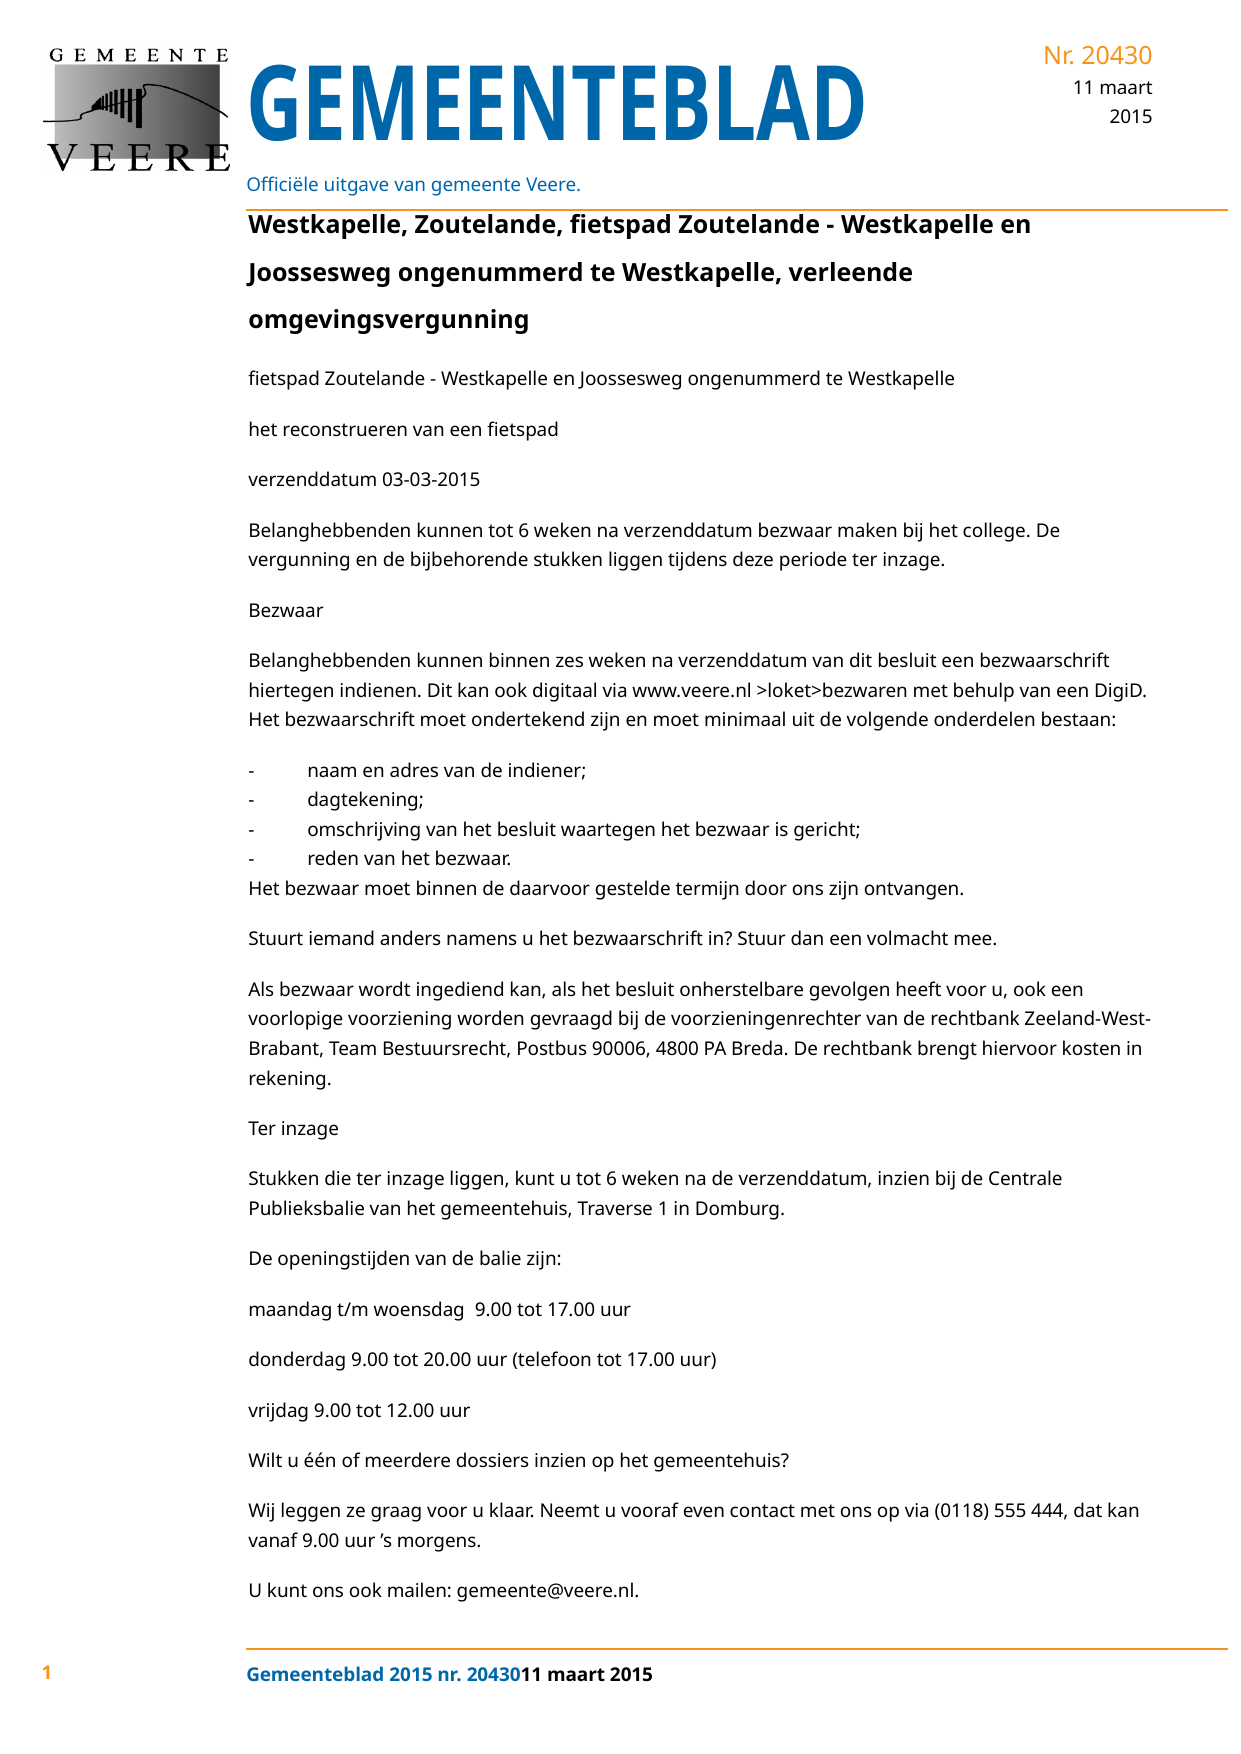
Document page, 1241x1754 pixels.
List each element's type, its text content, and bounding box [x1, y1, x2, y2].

text maandag t/m woensdag 9.00 tot 17.00 uur [248, 1296, 1152, 1322]
text het reconstrueren van een fietspad [248, 416, 1152, 442]
text Bezwaar [248, 597, 1152, 622]
text Als bezwaar wordt ingediend kan, als het besluit onherstelbare gevolgen heeft voor u, ook een voorlopige voorziening worden gevraagd bij de voorzieningenrechter van de rechtbank Zeeland-West-Brabant, Team Bestuursrecht, Postbus 90006, 4800 PA Breda. De rechtbank brengt hiervoor kosten in rekening. [248, 976, 1152, 1090]
text fietspad Zoutelande - Westkapelle en Joossesweg ongenummerd te Westkapelle [248, 366, 1152, 391]
text verzenddatum 03-03-2015 [248, 466, 1152, 492]
text De openingstijden van de balie zijn: [248, 1246, 1152, 1271]
list dagtekening; [248, 786, 1152, 812]
text Stukken die ter inzage liggen, kunt u tot 6 weken na de verzenddatum, inzien bij de Centrale Publieksbalie van het gemeentehuis, Traverse 1 in Domburg. [248, 1166, 1152, 1221]
text U kunt ons ook mailen: gemeente@veere.nl. [248, 1578, 1152, 1603]
list naam en adres van de indiener; [248, 757, 1152, 782]
text Belanghebbenden kunnen binnen zes weken na verzenddatum van dit besluit een bezwaarschrift hiertegen indienen. Dit kan ook digitaal via www.veere.nl >loket>bezwaren met behulp van een DigiD. Het bezwaarschrift moet ondertekend zijn en moet minimaal uit de volgende onderdelen bestaan: [248, 647, 1152, 732]
text Stuurt iemand anders namens u het bezwaarschrift in? Stuur dan een volmacht mee. [248, 926, 1152, 951]
text Ter inzage [248, 1115, 1152, 1141]
text donderdag 9.00 tot 20.00 uur (telefoon tot 17.00 uur) [248, 1346, 1152, 1372]
text Wilt u één of meerdere dossiers inzien op het gemeentehuis? [248, 1447, 1152, 1473]
text Belanghebbenden kunnen tot 6 weken na verzenddatum bezwaar maken bij het college. De vergunning en de bijbehorende stukken liggen tijdens deze periode ter inzage. [248, 517, 1152, 572]
text Het bezwaar moet binnen de daarvoor gestelde termijn door ons zijn ontvangen. [248, 875, 1152, 901]
text Westkapelle, Zoutelande, fietspad Zoutelande - Westkapelle en Joossesweg ongenummerd te Westkapelle, verleende omgevingsvergunning [248, 211, 1152, 336]
text Wij leggen ze graag voor u klaar. Neemt u vooraf even contact met ons op via (0118) 555 444, dat kan vanaf 9.00 uur ’s morgens. [248, 1498, 1152, 1553]
text vrijdag 9.00 tot 12.00 uur [248, 1397, 1152, 1422]
list omschrijving van het besluit waartegen het bezwaar is gericht; [248, 816, 1152, 842]
list reden van het bezwaar. [248, 846, 1152, 871]
picture [41, 47, 231, 172]
